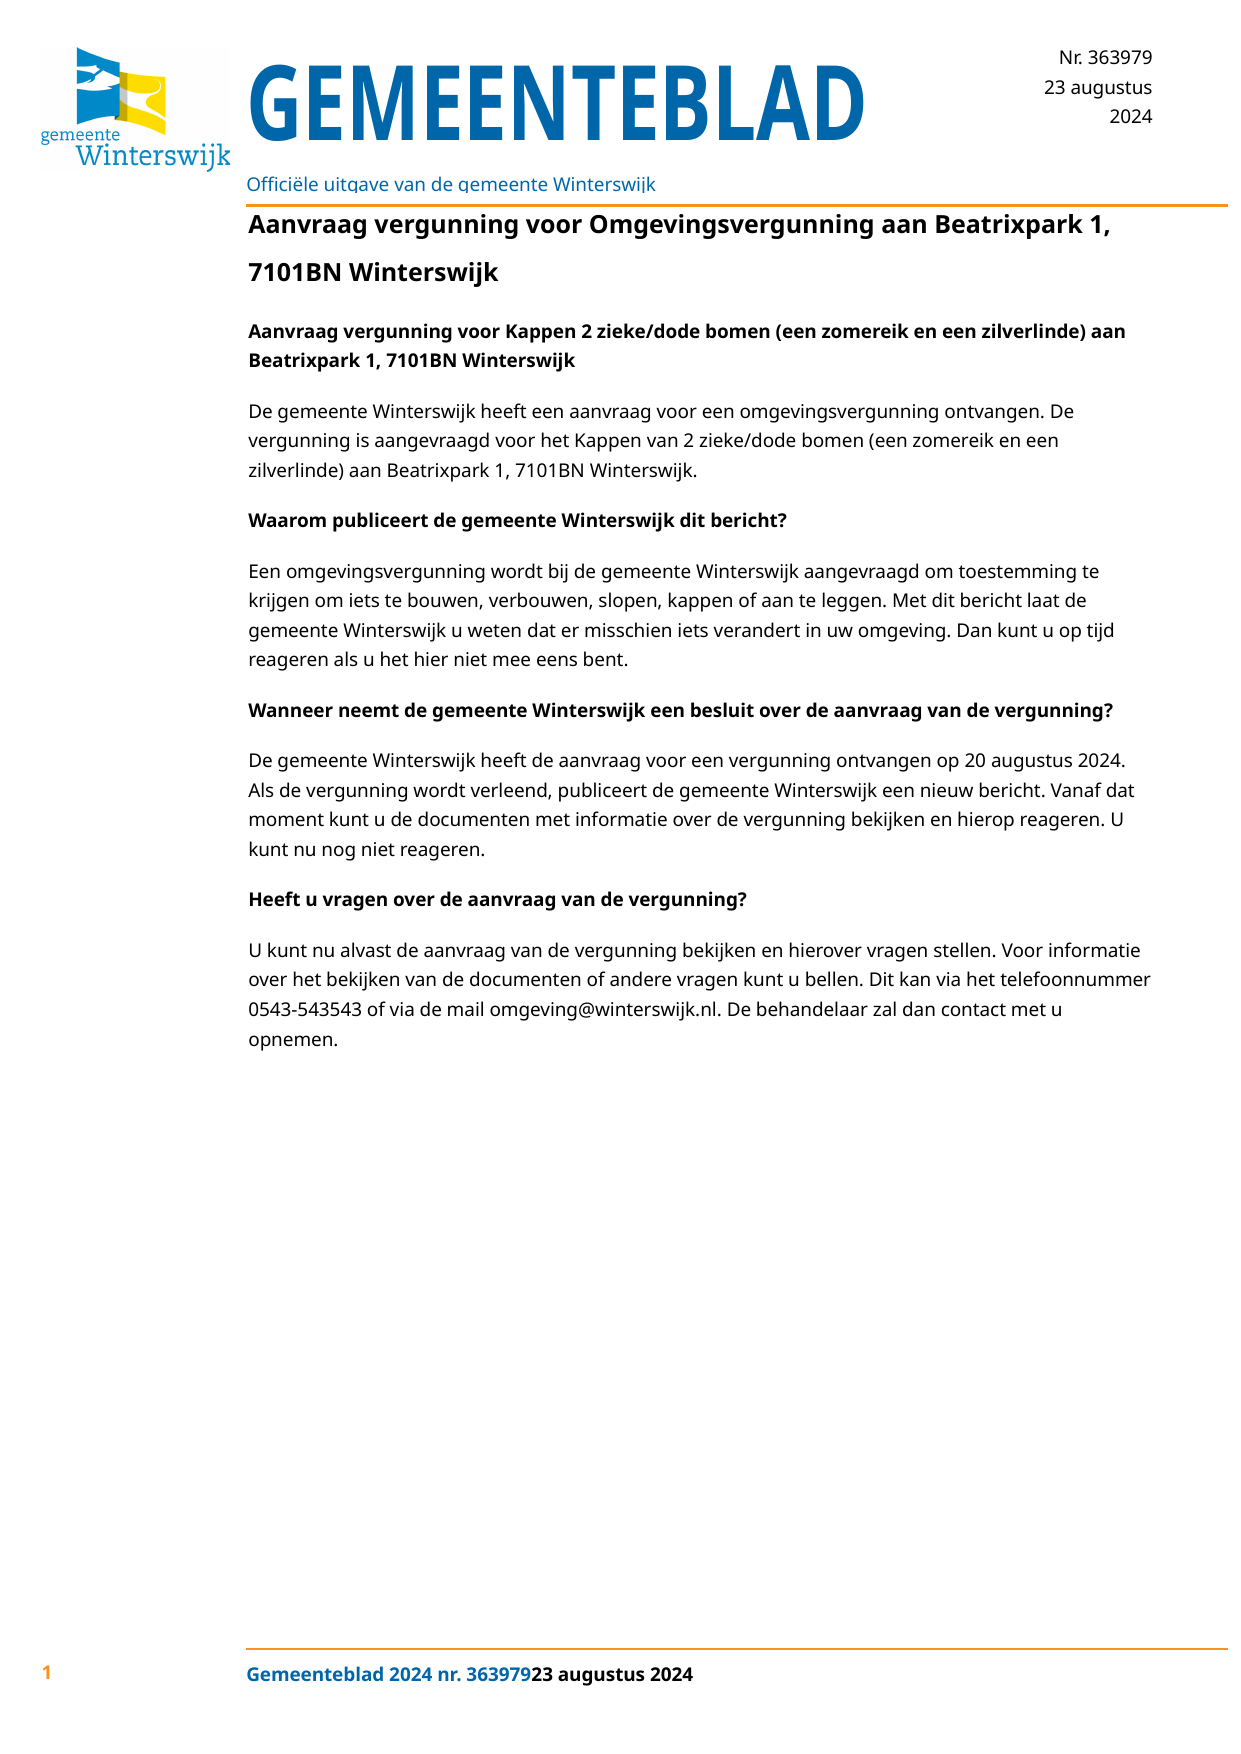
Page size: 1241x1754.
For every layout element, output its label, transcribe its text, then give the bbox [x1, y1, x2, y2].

picture [225, 153, 231, 162]
text Heeft u vragen over de aanvraag van de vergunning? [248, 887, 1152, 912]
text Aanvraag vergunning voor Kappen 2 zieke/dode bomen (een zomereik en een zilverlinde) aan Beatrixpark 1, 7101BN Winterswijk [248, 318, 1152, 373]
text Waarom publiceert de gemeente Winterswijk dit bericht? [248, 507, 1152, 533]
text De gemeente Winterswijk heeft een aanvraag voor een omgevingsvergunning ontvangen. De vergunning is aangevraagd voor het Kappen van 2 zieke/dode bomen (een zomereik en een zilverlinde) aan Beatrixpark 1, 7101BN Winterswijk. [248, 398, 1152, 483]
text U kunt nu alvast de aanvraag van de vergunning bekijken en hierover vragen stellen. Voor informatie over het bekijken van de documenten of andere vragen kunt u bellen. Dit kan via het telefoonnummer 0543-543543 of via de mail omgeving@winterswijk.nl. De behandelaar zal dan contact met u opnemen. [248, 937, 1152, 1052]
text De gemeente Winterswijk heeft de aanvraag voor een vergunning ontvangen op 20 augustus 2024. Als de vergunning wordt verleend, publiceert de gemeente Winterswijk een nieuw bericht. Vanaf dat moment kunt u de documenten met informatie over de vergunning bekijken en hierop reageren. U kunt nu nog niet reageren. [248, 747, 1152, 862]
text Wanneer neemt de gemeente Winterswijk een besluit over de aanvraag van de vergunning? [248, 697, 1152, 723]
text Een omgevingsvergunning wordt bij de gemeente Winterswijk aangevraagd om toestemming te krijgen om iets te bouwen, verbouwen, slopen, kappen of aan te leggen. Met dit bericht laat de gemeente Winterswijk u weten dat er misschien iets verandert in uw omgeving. Dan kunt u op tijd reageren als u het hier niet mee eens bent. [248, 558, 1152, 672]
text Aanvraag vergunning voor Omgevingsvergunning aan Beatrixpark 1, 7101BN Winterswijk [248, 207, 1152, 288]
picture [41, 47, 231, 172]
